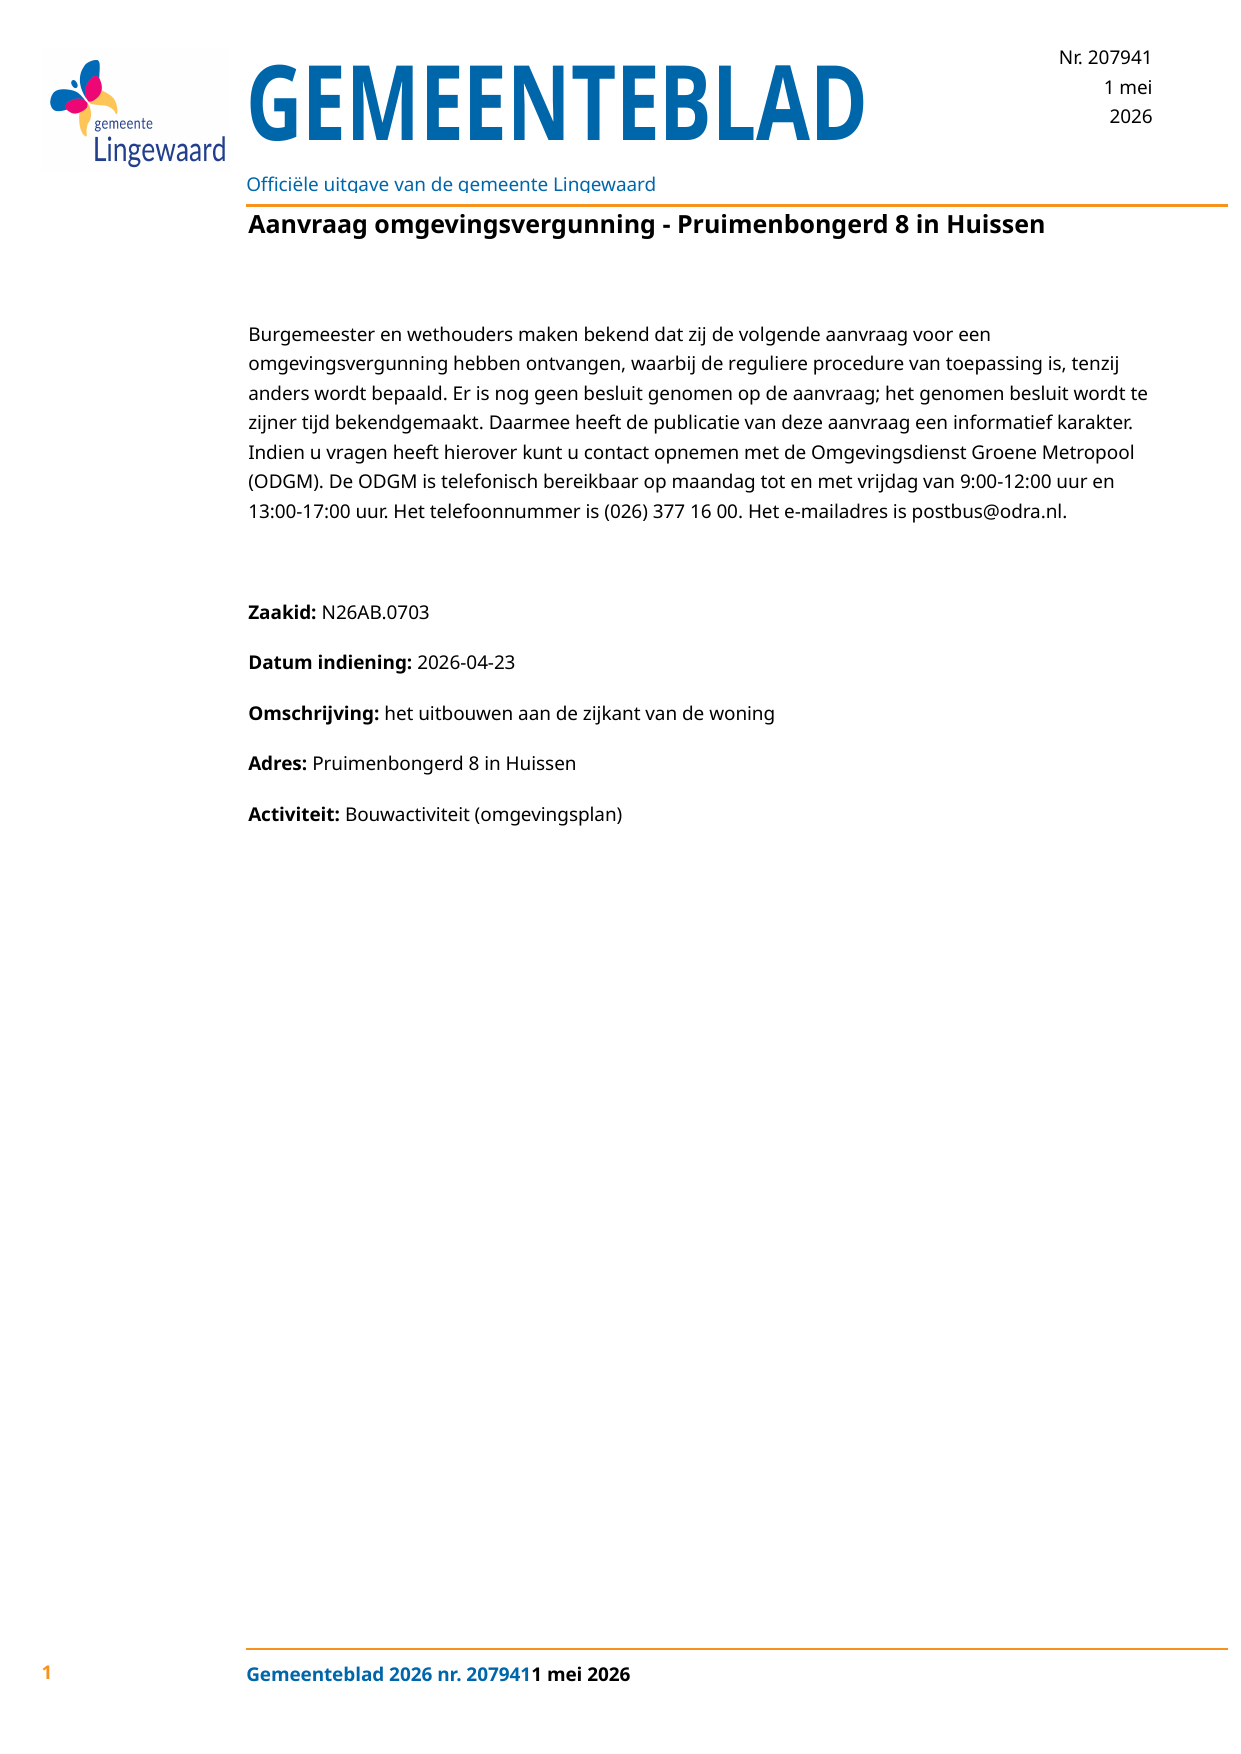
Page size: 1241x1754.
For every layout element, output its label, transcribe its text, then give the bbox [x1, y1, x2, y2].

text Zaakid: N26AB.0703 [248, 599, 1152, 625]
text Datum indiening: 2026-04-23 [248, 649, 1152, 675]
text Adres: Pruimenbongerd 8 in Huissen [248, 750, 1152, 776]
picture [41, 47, 231, 172]
text Activiteit: Bouwactiviteit (omgevingsplan) [248, 801, 1152, 826]
text Omschrijving: het uitbouwen aan de zijkant van de woning [248, 700, 1152, 726]
text Burgemeester en wethouders maken bekend dat zij de volgende aanvraag voor een omgevingsvergunning hebben ontvangen, waarbij de reguliere procedure van toepassing is, tenzij anders wordt bepaald. Er is nog geen besluit genomen op de aanvraag; het genomen besluit wordt te zijner tijd bekendgemaakt. Daarmee heeft de publicatie van deze aanvraag een informatief karakter. Indien u vragen heeft hierover kunt u contact opnemen met de Omgevingsdienst Groene Metropool (ODGM). De ODGM is telefonisch bereikbaar op maandag tot en met vrijdag van 9:00-12:00 uur en 13:00-17:00 uur. Het telefoonnummer is (026) 377 16 00. Het e-mailadres is postbus@odra.nl. [248, 321, 1152, 524]
text Aanvraag omgevingsvergunning - Pruimenbongerd 8 in Huissen [248, 207, 1152, 241]
